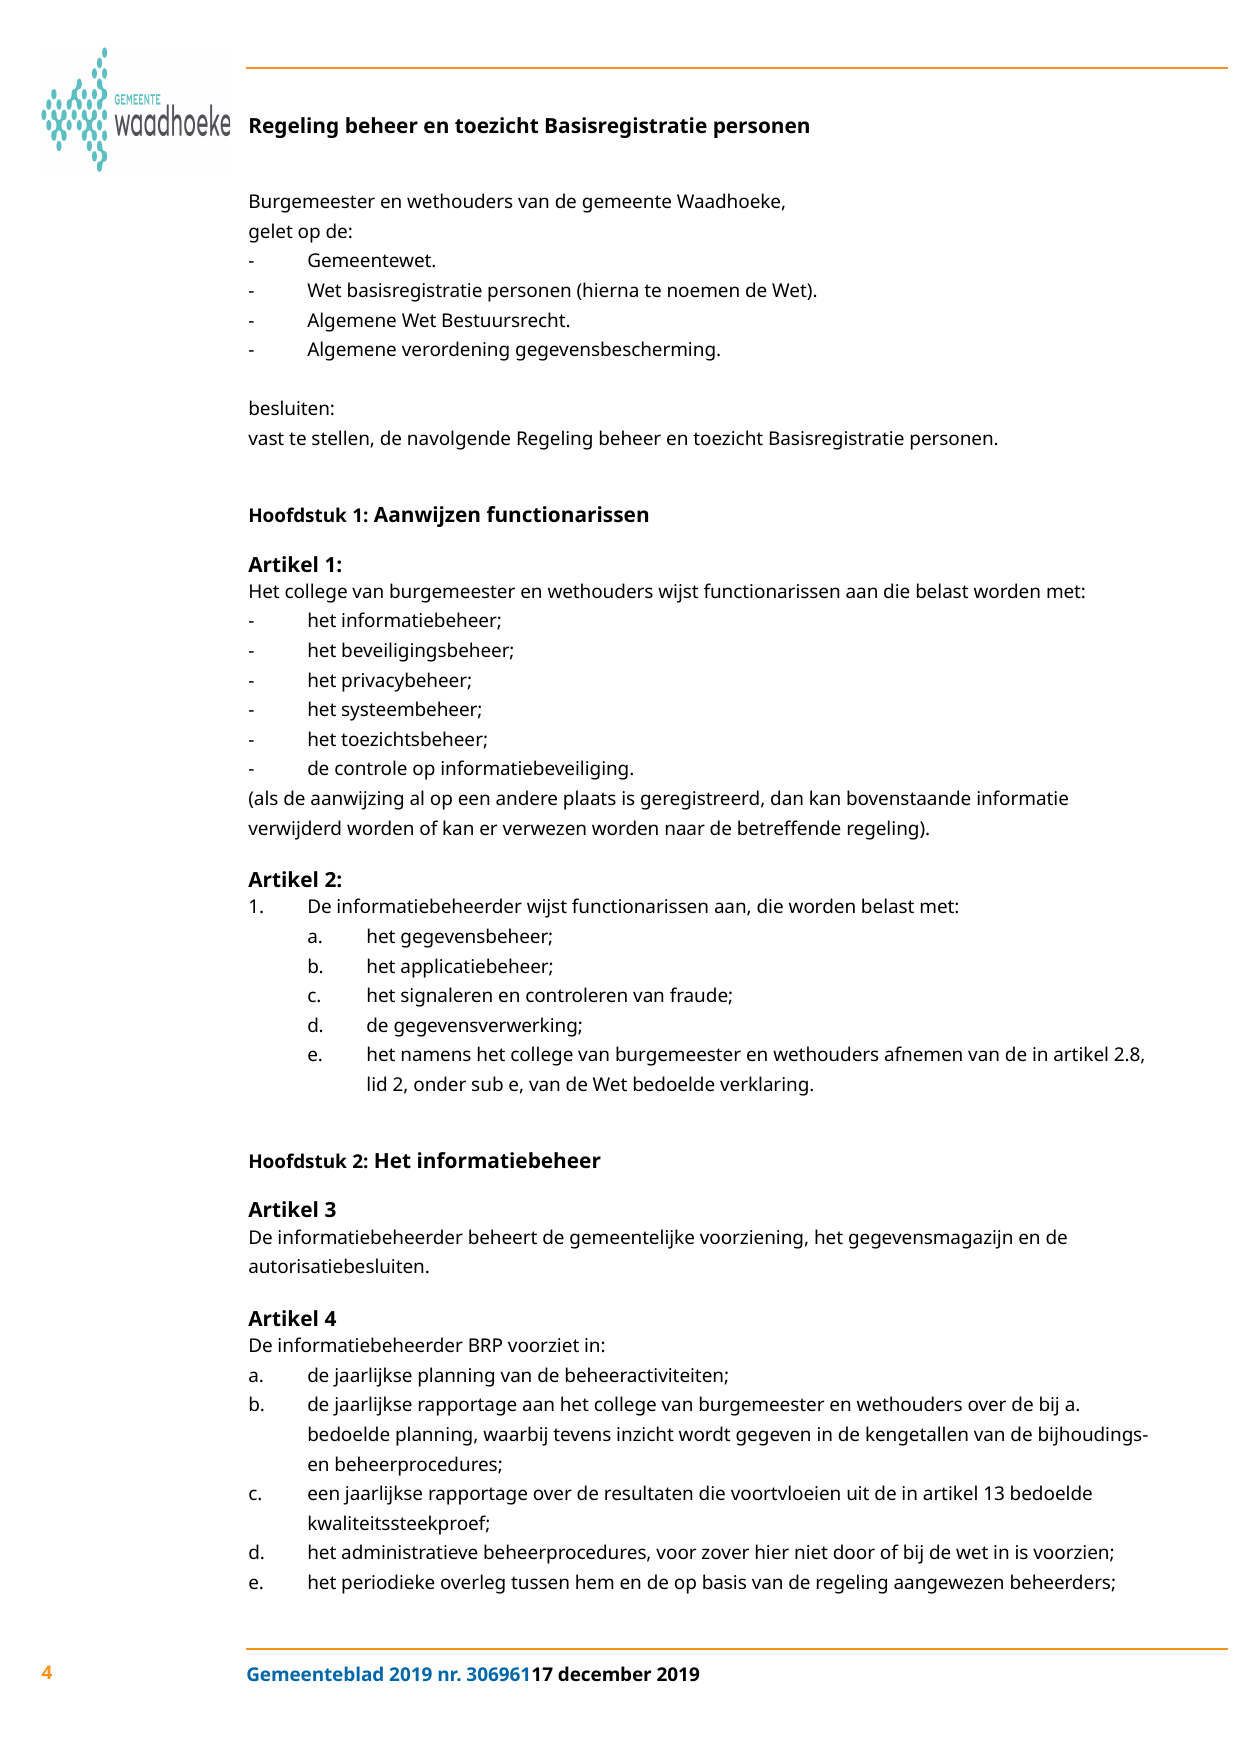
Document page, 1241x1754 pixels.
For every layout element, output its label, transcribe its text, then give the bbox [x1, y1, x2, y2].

picture [41, 47, 231, 172]
list Algemene verordening gegevensbescherming. [248, 336, 1152, 362]
list het applicatiebeheer; [307, 953, 1152, 978]
list het periodieke overleg tussen hem en de op basis van de regeling aangewezen beheerders; [248, 1569, 1152, 1595]
text (als de aanwijzing al op een andere plaats is geregistreerd, dan kan bovenstaande informatie verwijderd worden of kan er verwezen worden naar de betreffende regeling). [248, 785, 1152, 841]
text gelet op de: [248, 218, 1152, 244]
list het signaleren en controleren van fraude; [307, 982, 1152, 1008]
text vast te stellen, de navolgende Regeling beheer en toezicht Basisregistratie personen. [248, 425, 1152, 451]
text Artikel 2: [248, 865, 1152, 894]
text Artikel 4 [248, 1304, 1152, 1332]
list het privacybeheer; [248, 667, 1152, 693]
text Hoofdstuk 2: Het informatiebeheer [248, 1146, 1152, 1175]
text Hoofdstuk 1: Aanwijzen functionarissen [248, 500, 1152, 529]
list het gegevensbeheer; [307, 923, 1152, 949]
list de gegevensverwerking; [307, 1012, 1152, 1038]
list het beveiligingsbeheer; [248, 637, 1152, 663]
text Artikel 3 [248, 1196, 1152, 1224]
list De informatiebeheerder wijst functionarissen aan, die worden belast met: [248, 894, 1152, 919]
text besluiten: [248, 396, 1152, 421]
list het administratieve beheerprocedures, voor zover hier niet door of bij de wet in is voorzien; [248, 1539, 1152, 1565]
list Gemeentewet. [248, 248, 1152, 273]
list de jaarlijkse planning van de beheeractiviteiten; [248, 1362, 1152, 1388]
text Het college van burgemeester en wethouders wijst functionarissen aan die belast worden met: [248, 578, 1152, 604]
list een jaarlijkse rapportage over de resultaten die voortvloeien uit de in artikel 13 bedoelde kwaliteitssteekproef; [248, 1480, 1152, 1536]
list Algemene Wet Bestuursrecht. [248, 307, 1152, 333]
list het informatiebeheer; [248, 608, 1152, 633]
text Regeling beheer en toezicht Basisregistratie personen [248, 111, 1152, 139]
text De informatiebeheerder beheert de gemeentelijke voorziening, het gegevensmagazijn en de autorisatiebesluiten. [248, 1224, 1152, 1279]
list het toezichtsbeheer; [248, 726, 1152, 752]
list het systeembeheer; [248, 696, 1152, 722]
text Artikel 1: [248, 550, 1152, 578]
list het namens het college van burgemeester en wethouders afnemen van de in artikel 2.8, lid 2, onder sub e, van de Wet bedoelde verklaring. [307, 1042, 1152, 1097]
list Wet basisregistratie personen (hierna te noemen de Wet). [248, 277, 1152, 303]
list de controle op informatiebeveiliging. [248, 756, 1152, 781]
text De informatiebeheerder BRP voorziet in: [248, 1332, 1152, 1358]
text Burgemeester en wethouders van de gemeente Waadhoeke, [248, 188, 1152, 214]
list de jaarlijkse rapportage aan het college van burgemeester en wethouders over de bij a. bedoelde planning, waarbij tevens inzicht wordt gegeven in de kengetallen van de bijhoudings- en beheerprocedures; [248, 1392, 1152, 1477]
